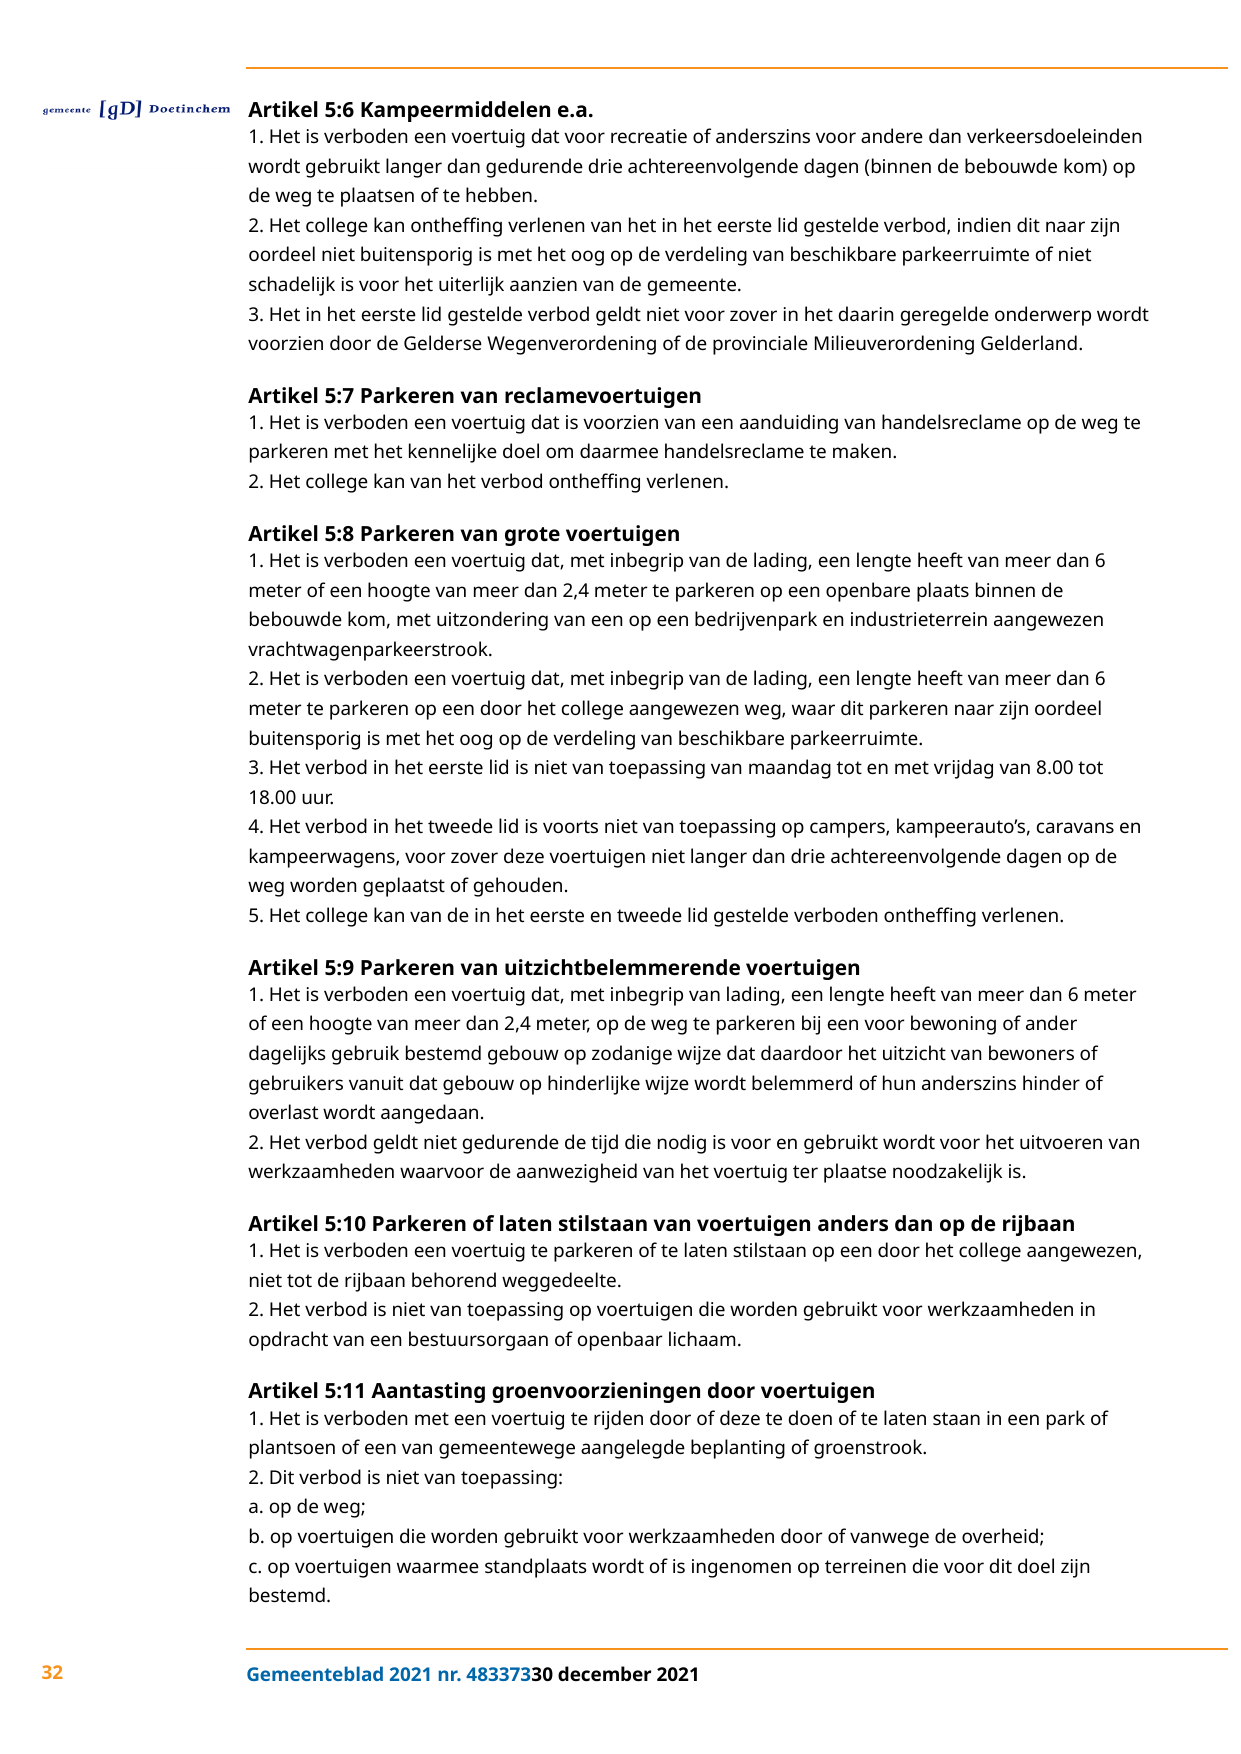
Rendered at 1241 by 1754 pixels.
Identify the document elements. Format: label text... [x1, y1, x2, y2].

text 1. Het is verboden een voertuig dat, met inbegrip van lading, een lengte heeft van meer dan 6 meter of een hoogte van meer dan 2,4 meter, op de weg te parkeren bij een voor bewoning of ander dagelijks gebruik bestemd gebouw op zodanige wijze dat daardoor het uitzicht van bewoners of gebruikers vanuit dat gebouw op hinderlijke wijze wordt belemmerd of hun anderszins hinder of overlast wordt aangedaan. [248, 981, 1152, 1125]
text 3. Het in het eerste lid gestelde verbod geldt niet voor zover in het daarin geregelde onderwerp wordt voorzien door de Gelderse Wegenverordening of de provinciale Milieuverordening Gelderland. [248, 301, 1152, 356]
text 2. Het college kan ontheffing verlenen van het in het eerste lid gestelde verbod, indien dit naar zijn oordeel niet buitensporig is met het oog op de verdeling van beschikbare parkeerruimte of niet schadelijk is voor het uiterlijk aanzien van de gemeente. [248, 212, 1152, 297]
text Artikel 5:8 Parkeren van grote voertuigen [248, 519, 1152, 547]
text Artikel 5:6 Kampeermiddelen e.a. [248, 95, 1152, 123]
text 2. Dit verbod is niet van toepassing: [248, 1464, 1152, 1490]
text a. op de weg; [248, 1494, 1152, 1519]
text Artikel 5:7 Parkeren van reclamevoertuigen [248, 381, 1152, 409]
text 2. Het verbod geldt niet gedurende de tijd die nodig is voor en gebruikt wordt voor het uitvoeren van werkzaamheden waarvoor de aanwezigheid van het voertuig ter plaatse noodzakelijk is. [248, 1129, 1152, 1184]
text 5. Het college kan van de in het eerste en tweede lid gestelde verboden ontheffing verlenen. [248, 902, 1152, 928]
text 1. Het is verboden een voertuig te parkeren of te laten stilstaan op een door het college aangewezen, niet tot de rijbaan behorend weggedeelte. [248, 1237, 1152, 1293]
text 1. Het is verboden een voertuig dat voor recreatie of anderszins voor andere dan verkeersdoeleinden wordt gebruikt langer dan gedurende drie achtereenvolgende dagen (binnen de bebouwde kom) op de weg te plaatsen of te hebben. [248, 123, 1152, 208]
text Artikel 5:9 Parkeren van uitzichtbelemmerende voertuigen [248, 953, 1152, 981]
text 4. Het verbod in het tweede lid is voorts niet van toepassing op campers, kampeerauto’s, caravans en kampeerwagens, voor zover deze voertuigen niet langer dan drie achtereenvolgende dagen op de weg worden geplaatst of gehouden. [248, 813, 1152, 898]
text 2. Het verbod is niet van toepassing op voertuigen die worden gebruikt voor werkzaamheden in opdracht van een bestuursorgaan of openbaar lichaam. [248, 1297, 1152, 1352]
text 2. Het is verboden een voertuig dat, met inbegrip van de lading, een lengte heeft van meer dan 6 meter te parkeren op een door het college aangewezen weg, waar dit parkeren naar zijn oordeel buitensporig is met het oog op de verdeling van beschikbare parkeerruimte. [248, 666, 1152, 750]
picture [41, 47, 231, 172]
text 1. Het is verboden een voertuig dat, met inbegrip van de lading, een lengte heeft van meer dan 6 meter of een hoogte van meer dan 2,4 meter te parkeren op een openbare plaats binnen de bebouwde kom, met uitzondering van een op een bedrijvenpark en industrieterrein aangewezen vrachtwagenparkeerstrook. [248, 547, 1152, 662]
text Artikel 5:11 Aantasting groenvoorzieningen door voertuigen [248, 1377, 1152, 1405]
text 3. Het verbod in het eerste lid is niet van toepassing van maandag tot en met vrijdag van 8.00 tot 18.00 uur. [248, 754, 1152, 809]
text b. op voertuigen die worden gebruikt voor werkzaamheden door of vanwege de overheid; [248, 1523, 1152, 1549]
text c. op voertuigen waarmee standplaats wordt of is ingenomen op terreinen die voor dit doel zijn bestemd. [248, 1553, 1152, 1608]
text Artikel 5:10 Parkeren of laten stilstaan van voertuigen anders dan op de rijbaan [248, 1209, 1152, 1237]
text 1. Het is verboden een voertuig dat is voorzien van een aanduiding van handelsreclame op de weg te parkeren met het kennelijke doel om daarmee handelsreclame te maken. [248, 409, 1152, 464]
text 1. Het is verboden met een voertuig te rijden door of deze te doen of te laten staan in een park of plantsoen of een van gemeentewege aangelegde beplanting of groenstrook. [248, 1405, 1152, 1460]
text 2. Het college kan van het verbod ontheffing verlenen. [248, 468, 1152, 494]
